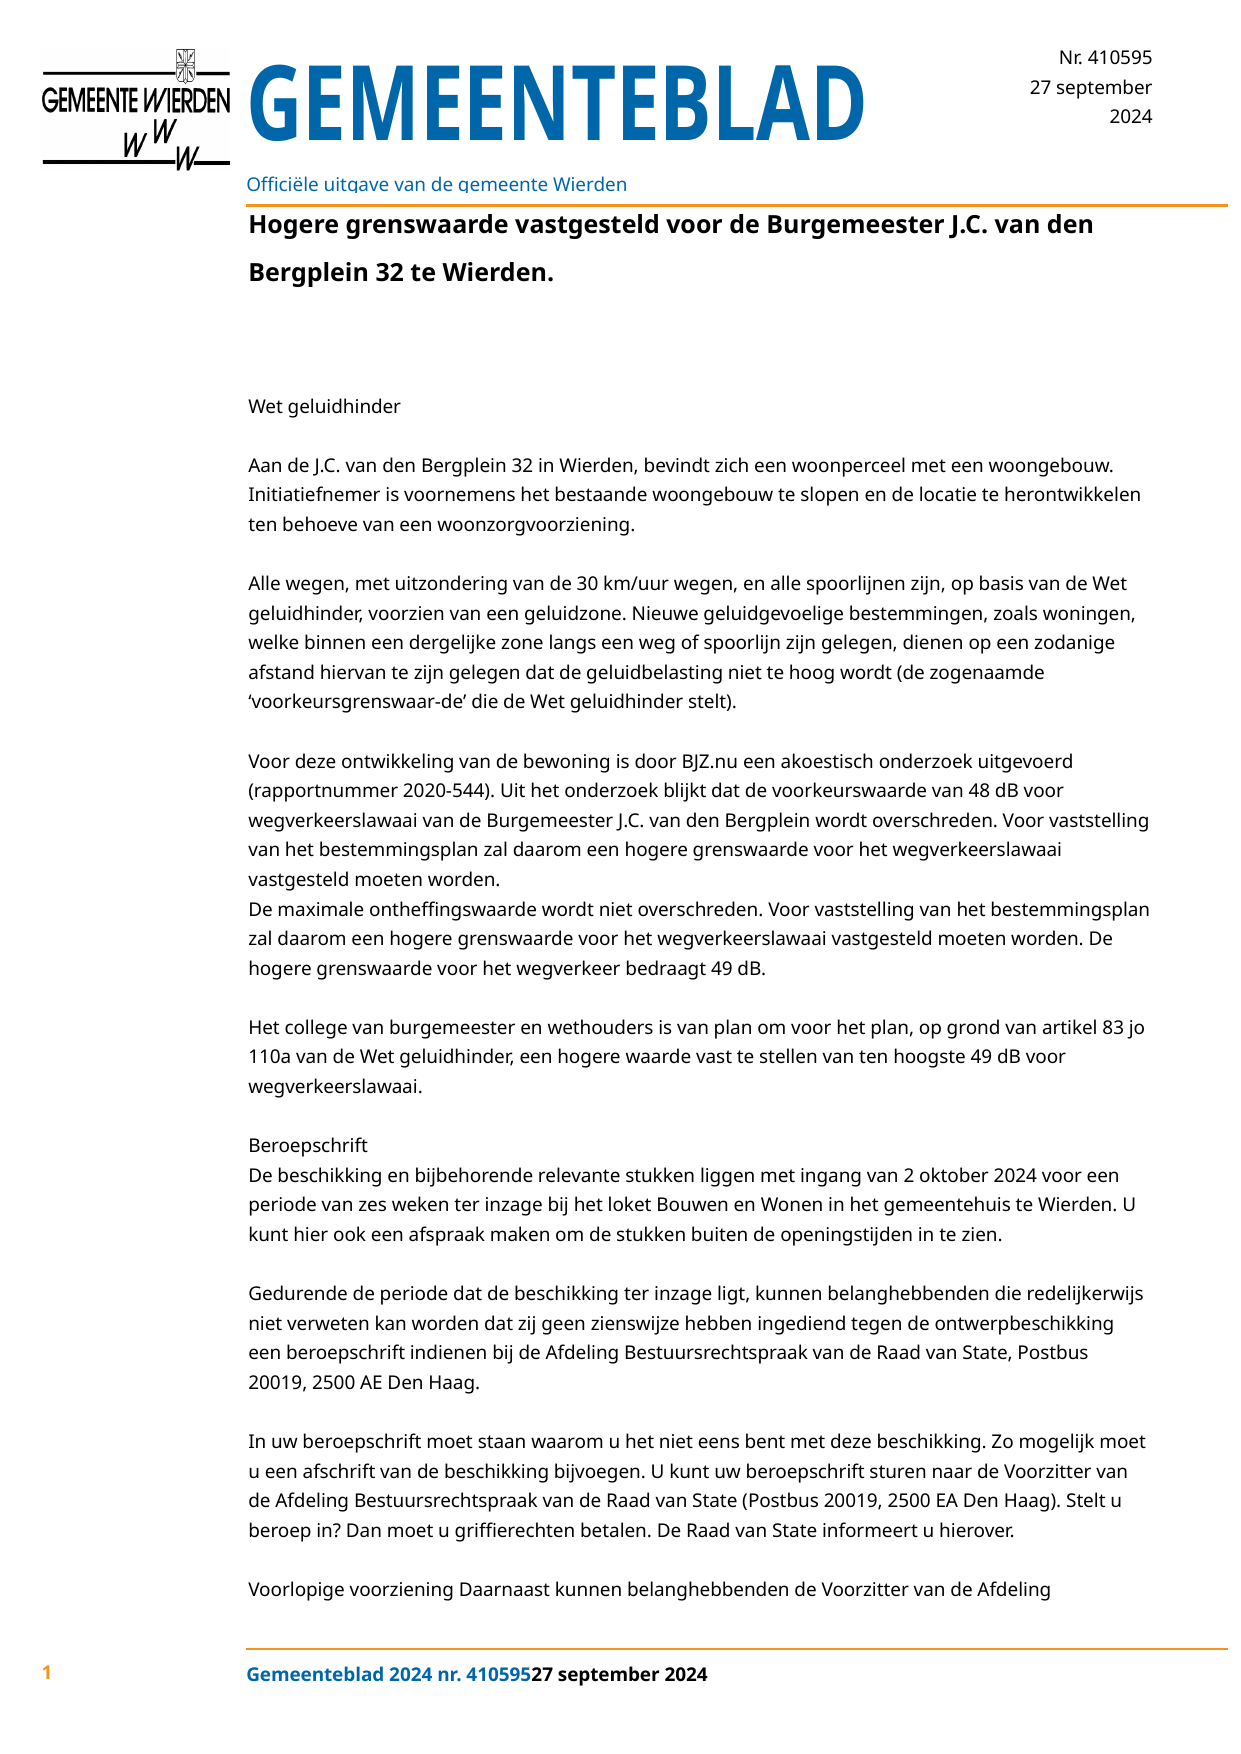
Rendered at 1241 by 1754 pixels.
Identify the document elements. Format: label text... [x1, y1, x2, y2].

text In uw beroepschrift moet staan waarom u het niet eens bent met deze beschikking. Zo mogelijk moet u een afschrift van de beschikking bijvoegen. U kunt uw beroepschrift sturen naar de Voorzitter van de Afdeling Bestuursrechtspraak van de Raad van State (Postbus 20019, 2500 EA Den Haag). Stelt u beroep in? Dan moet u griffierechten betalen. De Raad van State informeert u hierover. [248, 1428, 1152, 1543]
text Alle wegen, met uitzondering van de 30 km/uur wegen, en alle spoorlijnen zijn, op basis van de Wet geluidhinder, voorzien van een geluidzone. Nieuwe geluidgevoelige bestemmingen, zoals woningen, welke binnen een dergelijke zone langs een weg of spoorlijn zijn gelegen, dienen op een zodanige afstand hiervan te zijn gelegen dat de geluidbelasting niet te hoog wordt (de zogenaamde ‘voorkeursgrenswaar-de’ die de Wet geluidhinder stelt). [248, 570, 1152, 714]
text De beschikking en bijbehorende relevante stukken liggen met ingang van 2 oktober 2024 voor een periode van zes weken ter inzage bij het loket Bouwen en Wonen in het gemeentehuis te Wierden. U kunt hier ook een afspraak maken om de stukken buiten de openingstijden in te zien. [248, 1162, 1152, 1247]
text Voor deze ontwikkeling van de bewoning is door BJZ.nu een akoestisch onderzoek uitgevoerd (rapportnummer 2020-544). Uit het onderzoek blijkt dat de voorkeurswaarde van 48 dB voor wegverkeerslawaai van de Burgemeester J.C. van den Bergplein wordt overschreden. Voor vaststelling van het bestemmingsplan zal daarom een hogere grenswaarde voor het wegverkeerslawaai vastgesteld moeten worden. [248, 748, 1152, 892]
text Voorlopige voorziening Daarnaast kunnen belanghebbenden de Voorzitter van de Afdeling [248, 1576, 1152, 1602]
text Beroepschrift [248, 1132, 1152, 1158]
text Aan de J.C. van den Bergplein 32 in Wierden, bevindt zich een woonperceel met een woongebouw. Initiatiefnemer is voornemens het bestaande woongebouw te slopen en de locatie te herontwikkelen ten behoeve van een woonzorgvoorziening. [248, 452, 1152, 537]
text Hogere grenswaarde vastgesteld voor de Burgemeester J.C. van den Bergplein 32 te Wierden. [248, 207, 1152, 288]
text De maximale ontheffingswaarde wordt niet overschreden. Voor vaststelling van het bestemmingsplan zal daarom een hogere grenswaarde voor het wegverkeerslawaai vastgesteld moeten worden. De hogere grenswaarde voor het wegverkeer bedraagt 49 dB. [248, 896, 1152, 981]
text Het college van burgemeester en wethouders is van plan om voor het plan, op grond van artikel 83 jo 110a van de Wet geluidhinder, een hogere waarde vast te stellen van ten hoogste 49 dB voor wegverkeerslawaai. [248, 1014, 1152, 1099]
text Gedurende de periode dat de beschikking ter inzage ligt, kunnen belanghebbenden die redelijkerwijs niet verweten kan worden dat zij geen zienswijze hebben ingediend tegen de ontwerpbeschikking een beroepschrift indienen bij de Afdeling Bestuursrechtspraak van de Raad van State, Postbus 20019, 2500 AE Den Haag. [248, 1280, 1152, 1395]
picture [41, 47, 231, 172]
text Wet geluidhinder [248, 393, 1152, 419]
